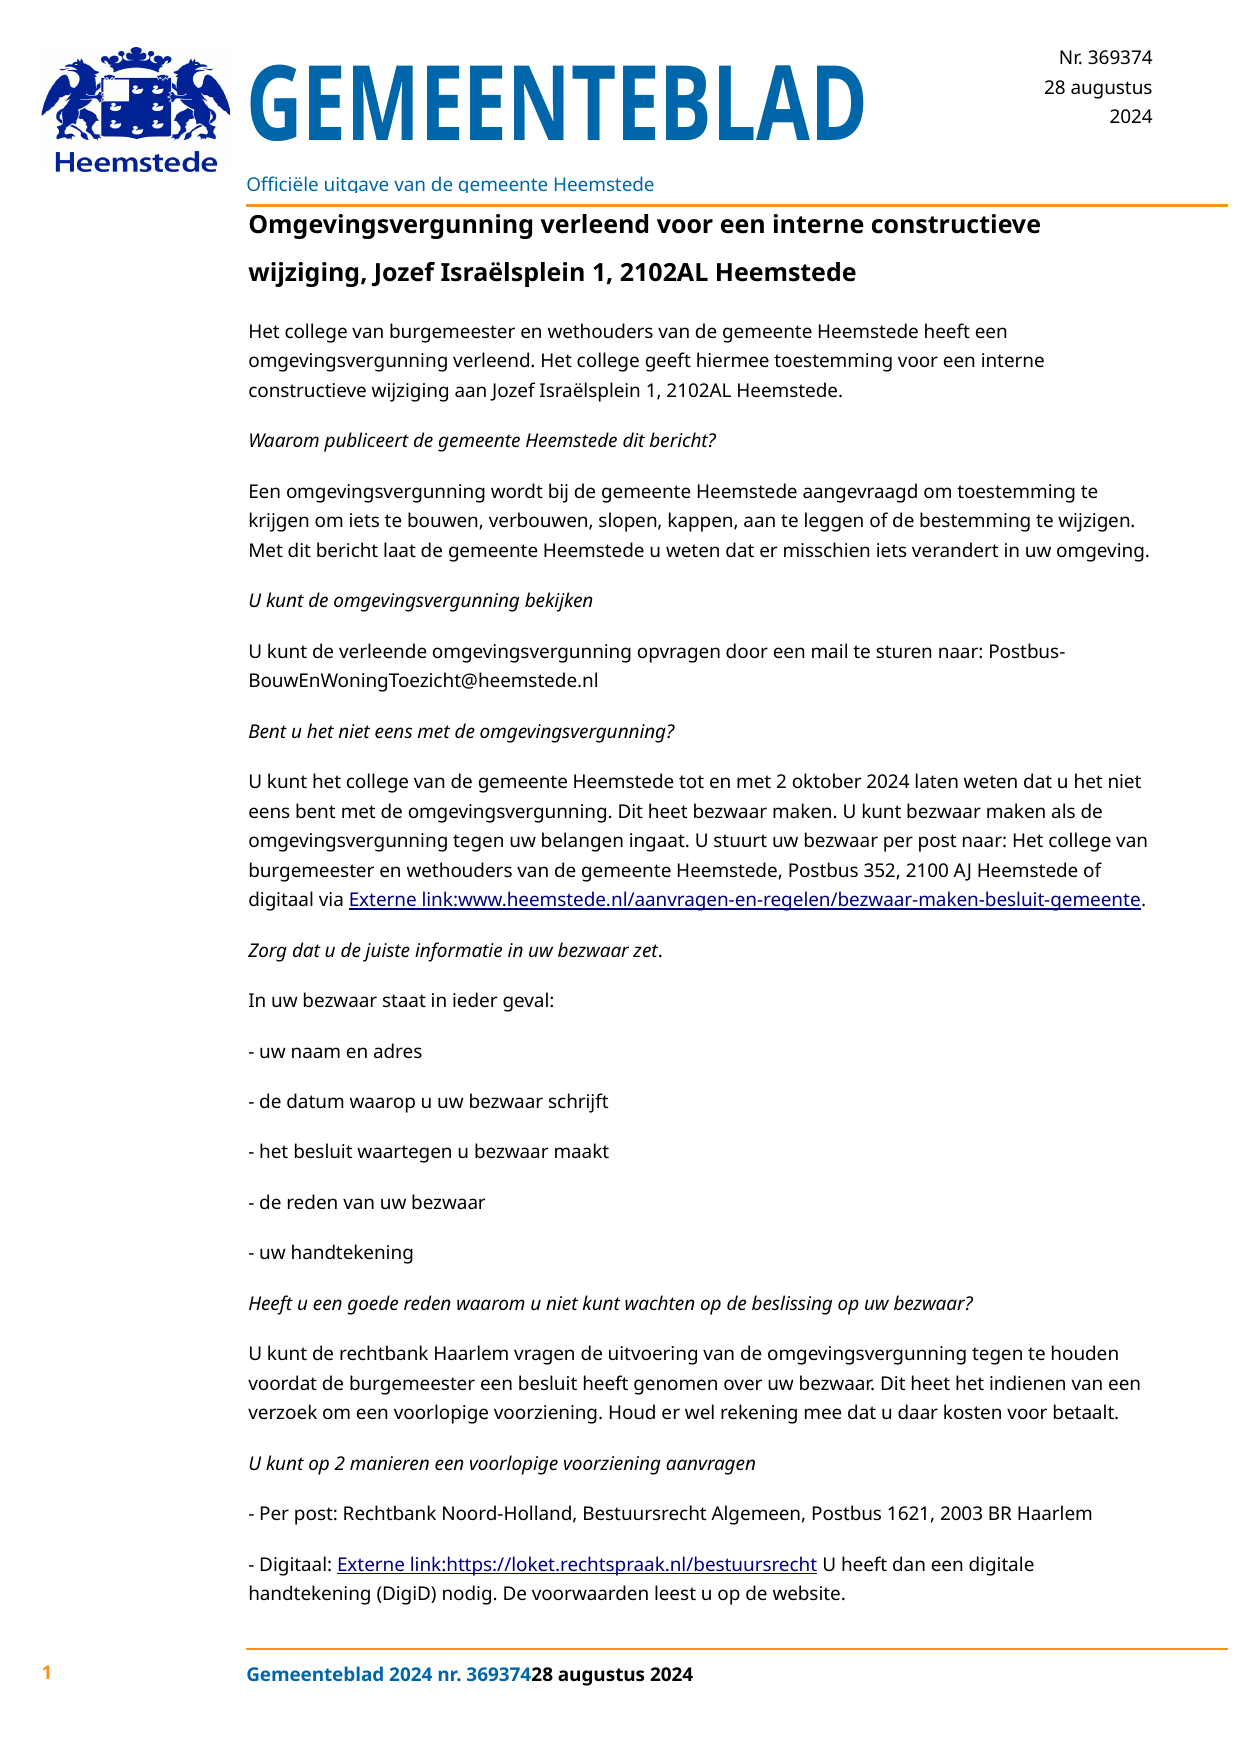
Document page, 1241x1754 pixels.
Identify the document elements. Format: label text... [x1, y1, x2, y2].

text In uw bezwaar staat in ieder geval: [248, 987, 1152, 1013]
text U kunt op 2 manieren een voorlopige voorziening aanvragen [248, 1450, 1152, 1476]
text U kunt de verleende omgevingsvergunning opvragen door een mail te sturen naar: Postbus-BouwEnWoningToezicht@heemstede.nl [248, 638, 1152, 693]
text U kunt het college van de gemeente Heemstede tot en met 2 oktober 2024 laten weten dat u het niet eens bent met de omgevingsvergunning. Dit heet bezwaar maken. U kunt bezwaar maken als de omgevingsvergunning tegen uw belangen ingaat. U stuurt uw bezwaar per post naar: Het college van burgemeester en wethouders van de gemeente Heemstede, Postbus 352, 2100 AJ Heemstede of digitaal via Externe link:www.heemstede.nl/aanvragen-en-regelen/bezwaar-maken-besluit-gemeente. [248, 768, 1152, 912]
text Waarom publiceert de gemeente Heemstede dit bericht? [248, 427, 1152, 453]
text - Per post: Rechtbank Noord-Holland, Bestuursrecht Algemeen, Postbus 1621, 2003 BR Haarlem [248, 1500, 1152, 1526]
text - het besluit waartegen u bezwaar maakt [248, 1139, 1152, 1164]
text Zorg dat u de juiste informatie in uw bezwaar zet. [248, 937, 1152, 963]
text Het college van burgemeester en wethouders van de gemeente Heemstede heeft een omgevingsvergunning verleend. Het college geeft hiermee toestemming voor een interne constructieve wijziging aan Jozef Israëlsplein 1, 2102AL Heemstede. [248, 318, 1152, 403]
text - Digitaal: Externe link:https://loket.rechtspraak.nl/bestuursrecht U heeft dan een digitale handtekening (DigiD) nodig. De voorwaarden leest u op de website. [248, 1551, 1152, 1606]
text U kunt de omgevingsvergunning bekijken [248, 587, 1152, 613]
text - uw handtekening [248, 1239, 1152, 1265]
text Omgevingsvergunning verleend voor een interne constructieve wijziging, Jozef Israëlsplein 1, 2102AL Heemstede [248, 207, 1152, 288]
text - de datum waarop u uw bezwaar schrijft [248, 1088, 1152, 1114]
text - uw naam en adres [248, 1038, 1152, 1064]
text Heeft u een goede reden waarom u niet kunt wachten op de beslissing op uw bezwaar? [248, 1290, 1152, 1316]
text Bent u het niet eens met de omgevingsvergunning? [248, 718, 1152, 744]
text U kunt de rechtbank Haarlem vragen de uitvoering van de omgevingsvergunning tegen te houden voordat de burgemeester een besluit heeft genomen over uw bezwaar. Dit heet het indienen van een verzoek om een voorlopige voorziening. Houd er wel rekening mee dat u daar kosten voor betaalt. [248, 1340, 1152, 1425]
picture [41, 47, 231, 172]
text - de reden van uw bezwaar [248, 1189, 1152, 1215]
text Een omgevingsvergunning wordt bij de gemeente Heemstede aangevraagd om toestemming te krijgen om iets te bouwen, verbouwen, slopen, kappen, aan te leggen of de bestemming te wijzigen. Met dit bericht laat de gemeente Heemstede u weten dat er misschien iets verandert in uw omgeving. [248, 478, 1152, 563]
